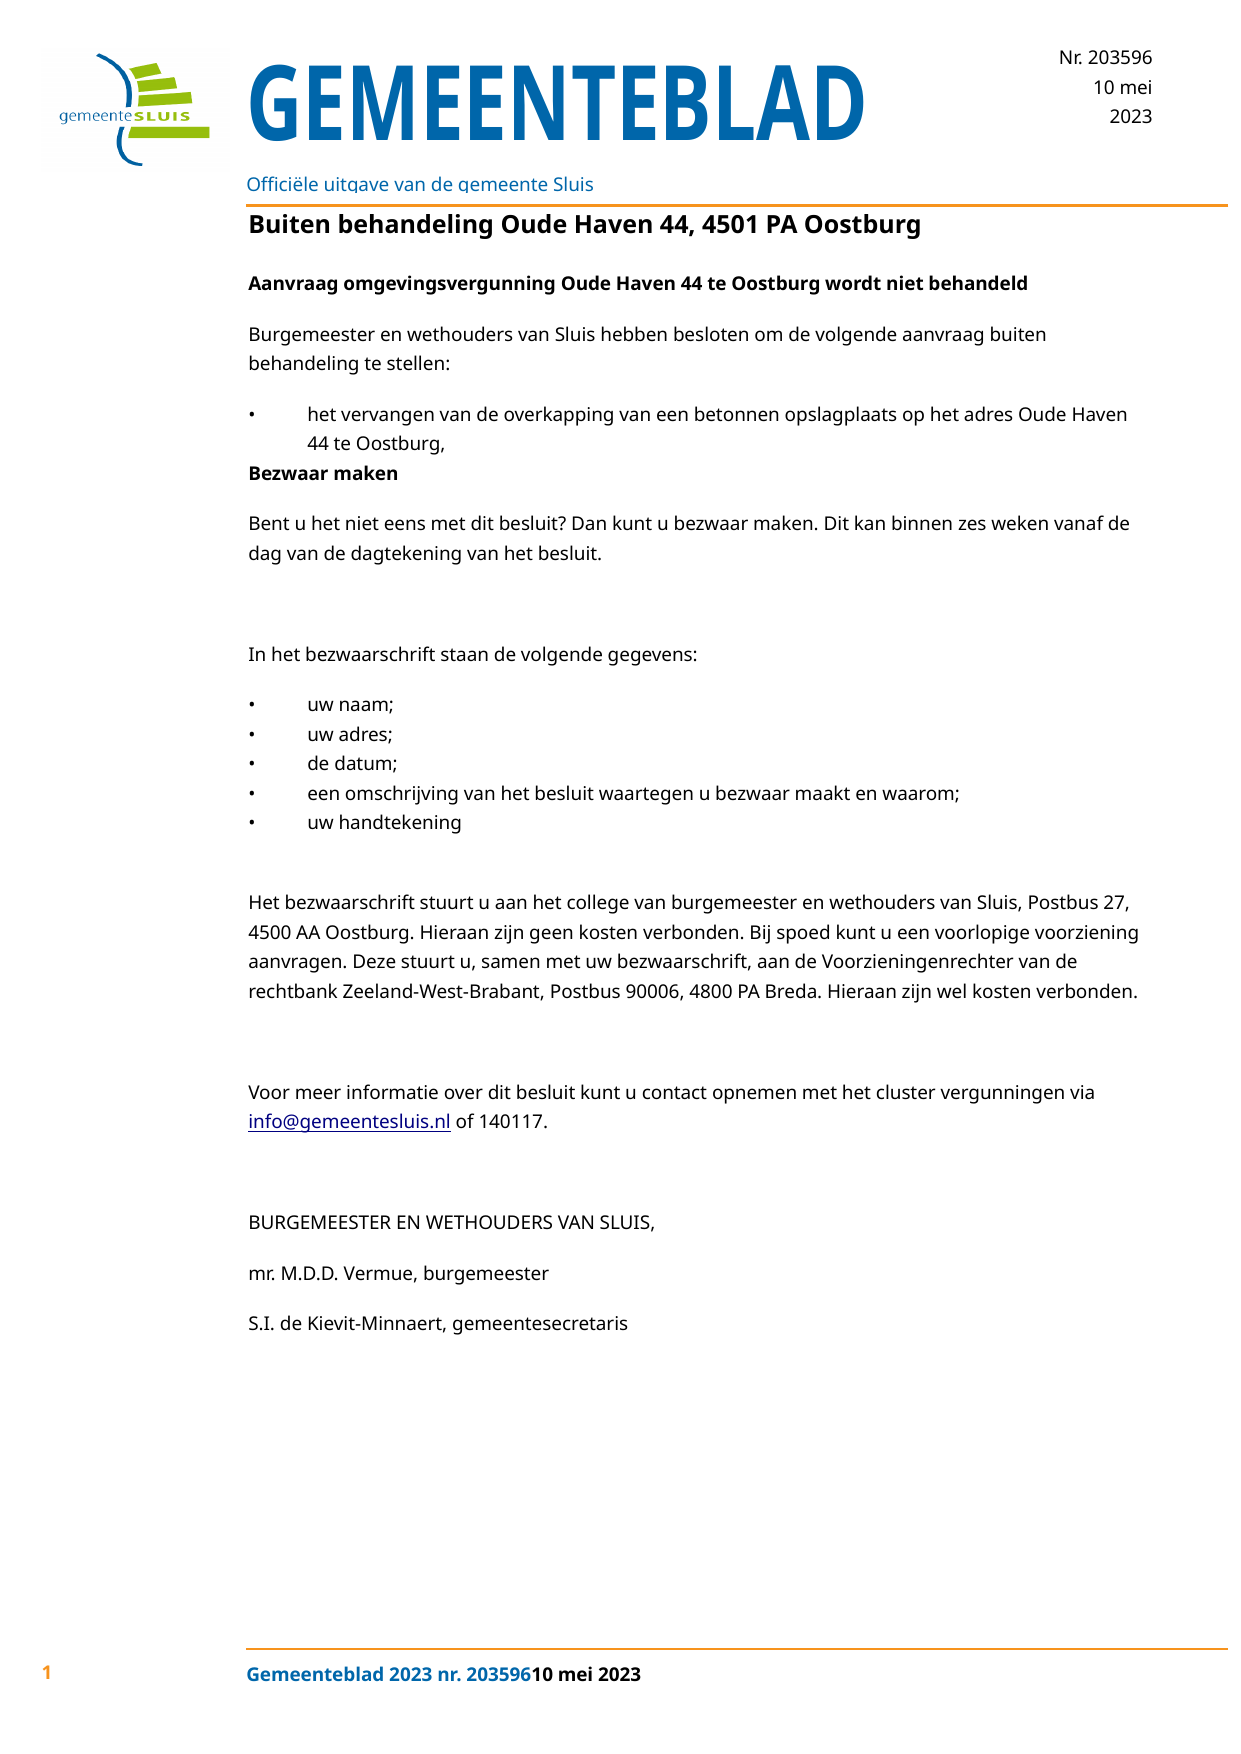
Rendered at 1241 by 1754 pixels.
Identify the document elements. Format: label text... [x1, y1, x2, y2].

text Aanvraag omgevingsvergunning Oude Haven 44 te Oostburg wordt niet behandeld [248, 270, 1152, 296]
list uw adres; [248, 721, 1152, 746]
text In het bezwaarschrift staan de volgende gegevens: [248, 641, 1152, 666]
text mr. M.D.D. Vermue, burgemeester [248, 1260, 1152, 1286]
text Bezwaar maken [248, 460, 1152, 486]
text Voor meer informatie over dit besluit kunt u contact opnemen met het cluster vergunningen via info@gemeentesluis.nl of 140117. [248, 1079, 1152, 1134]
text BURGEMEESTER EN WETHOUDERS VAN SLUIS, [248, 1209, 1152, 1235]
text Bent u het niet eens met dit besluit? Dan kunt u bezwaar maken. Dit kan binnen zes weken vanaf de dag van de dagtekening van het besluit. [248, 510, 1152, 566]
list uw handtekening [248, 809, 1152, 835]
list uw naam; [248, 691, 1152, 717]
text Buiten behandeling Oude Haven 44, 4501 PA Oostburg [248, 207, 1152, 241]
text Burgemeester en wethouders van Sluis hebben besloten om de volgende aanvraag buiten behandeling te stellen: [248, 321, 1152, 376]
list een omschrijving van het besluit waartegen u bezwaar maakt en waarom; [248, 780, 1152, 806]
picture [41, 47, 231, 172]
text Het bezwaarschrift stuurt u aan het college van burgemeester en wethouders van Sluis, Postbus 27, 4500 AA Oostburg. Hieraan zijn geen kosten verbonden. Bij spoed kunt u een voorlopige voorziening aanvragen. Deze stuurt u, samen met uw bezwaarschrift, aan de Voorzieningenrechter van de rechtbank Zeeland-West-Brabant, Postbus 90006, 4800 PA Breda. Hieraan zijn wel kosten verbonden. [248, 889, 1152, 1004]
text S.I. de Kievit-Minnaert, gemeentesecretaris [248, 1310, 1152, 1336]
list de datum; [248, 750, 1152, 776]
list het vervangen van de overkapping van een betonnen opslagplaats op het adres Oude Haven 44 te Oostburg, [248, 401, 1152, 456]
